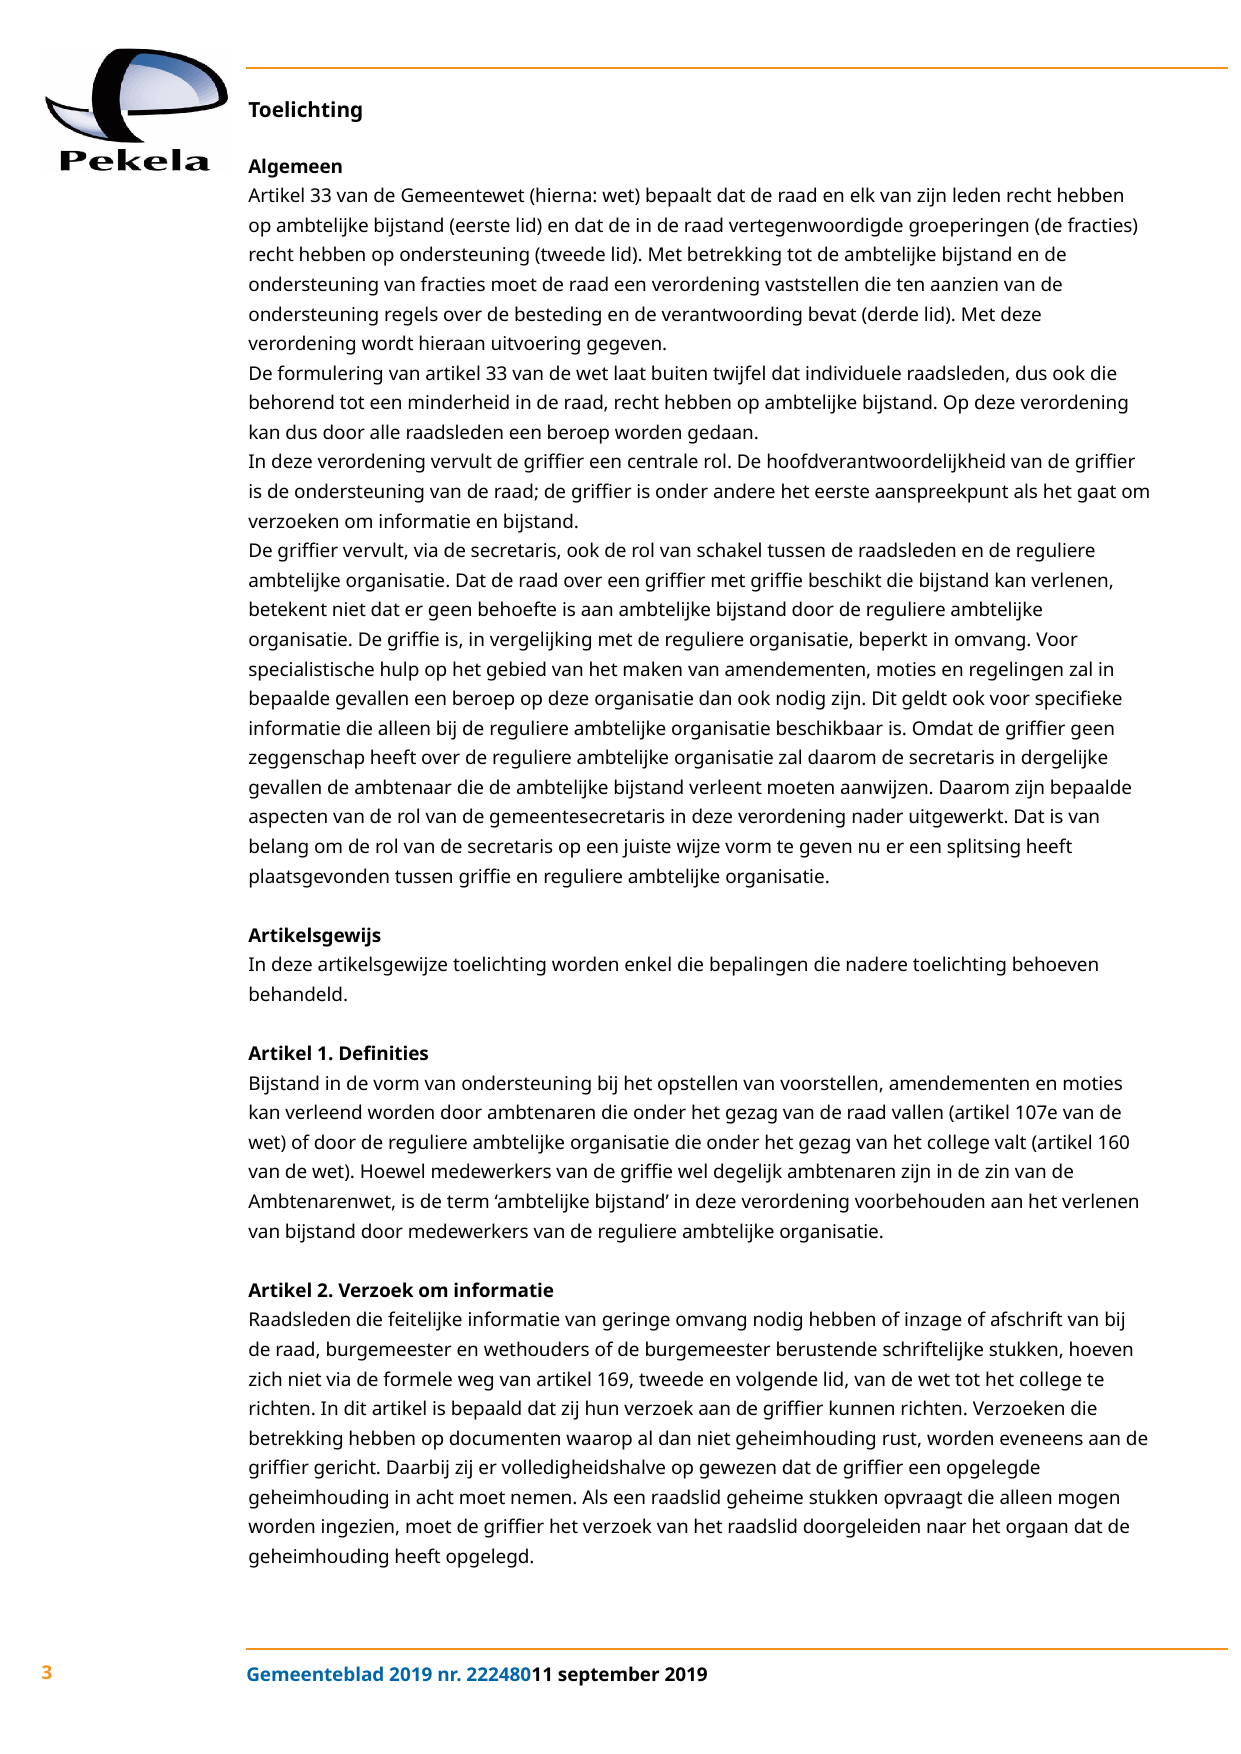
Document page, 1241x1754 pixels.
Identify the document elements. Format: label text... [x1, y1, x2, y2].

text Artikel 2. Verzoek om informatie [248, 1277, 1152, 1303]
picture [41, 47, 231, 172]
text Raadsleden die feitelijke informatie van geringe omvang nodig hebben of inzage of afschrift van bij de raad, burgemeester en wethouders of de burgemeester berustende schriftelijke stukken, hoeven zich niet via de formele weg van artikel 169, tweede en volgende lid, van de wet tot het college te richten. In dit artikel is bepaald dat zij hun verzoek aan de griffier kunnen richten. Verzoeken die betrekking hebben op documenten waarop al dan niet geheimhouding rust, worden eveneens aan de griffier gericht. Daarbij zij er volledigheidshalve op gewezen dat de griffier een opgelegde geheimhouding in acht moet nemen. Als een raadslid geheime stukken opvraagt die alleen mogen worden ingezien, moet de griffier het verzoek van het raadslid doorgeleiden naar het orgaan dat de geheimhouding heeft opgelegd. [248, 1307, 1152, 1569]
text Bijstand in de vorm van ondersteuning bij het opstellen van voorstellen, amendementen en moties kan verleend worden door ambtenaren die onder het gezag van de raad vallen (artikel 107e van de wet) of door de reguliere ambtelijke organisatie die onder het gezag van het college valt (artikel 160 van de wet). Hoewel medewerkers van de griffie wel degelijk ambtenaren zijn in de zin van de Ambtenarenwet, is de term ‘ambtelijke bijstand’ in deze verordening voorbehouden aan het verlenen van bijstand door medewerkers van de reguliere ambtelijke organisatie. [248, 1070, 1152, 1244]
text De griffier vervult, via de secretaris, ook de rol van schakel tussen de raadsleden en de reguliere ambtelijke organisatie. Dat de raad over een griffier met griffie beschikt die bijstand kan verlenen, betekent niet dat er geen behoefte is aan ambtelijke bijstand door de reguliere ambtelijke organisatie. De griffie is, in vergelijking met de reguliere organisatie, beperkt in omvang. Voor specialistische hulp op het gebied van het maken van amendementen, moties en regelingen zal in bepaalde gevallen een beroep op deze organisatie dan ook nodig zijn. Dit geldt ook voor specifieke informatie die alleen bij de reguliere ambtelijke organisatie beschikbaar is. Omdat de griffier geen zeggenschap heeft over de reguliere ambtelijke organisatie zal daarom de secretaris in dergelijke gevallen de ambtenaar die de ambtelijke bijstand verleent moeten aanwijzen. Daarom zijn bepaalde aspecten van de rol van de gemeentesecretaris in deze verordening nader uitgewerkt. Dat is van belang om de rol van de secretaris op een juiste wijze vorm te geven nu er een splitsing heeft plaatsgevonden tussen griffie en reguliere ambtelijke organisatie. [248, 537, 1152, 889]
text Toelichting [248, 95, 1152, 123]
text In deze artikelsgewijze toelichting worden enkel die bepalingen die nadere toelichting behoeven behandeld. [248, 952, 1152, 1007]
text Artikel 1. Definities [248, 1040, 1152, 1066]
text In deze verordening vervult de griffier een centrale rol. De hoofdverantwoordelijkheid van de griffier is de ondersteuning van de raad; de griffier is onder andere het eerste aanspreekpunt als het gaat om verzoeken om informatie en bijstand. [248, 449, 1152, 534]
text De formulering van artikel 33 van de wet laat buiten twijfel dat individuele raadsleden, dus ook die behorend tot een minderheid in de raad, recht hebben op ambtelijke bijstand. Op deze verordening kan dus door alle raadsleden een beroep worden gedaan. [248, 360, 1152, 445]
text Artikelsgewijs [248, 922, 1152, 948]
text Algemeen [248, 153, 1152, 179]
text Artikel 33 van de Gemeentewet (hierna: wet) bepaalt dat de raad en elk van zijn leden recht hebben op ambtelijke bijstand (eerste lid) en dat de in de raad vertegenwoordigde groeperingen (de fracties) recht hebben op ondersteuning (tweede lid). Met betrekking tot de ambtelijke bijstand en de ondersteuning van fracties moet de raad een verordening vaststellen die ten aanzien van de ondersteuning regels over de besteding en de verantwoording bevat (derde lid). Met deze verordening wordt hieraan uitvoering gegeven. [248, 182, 1152, 356]
